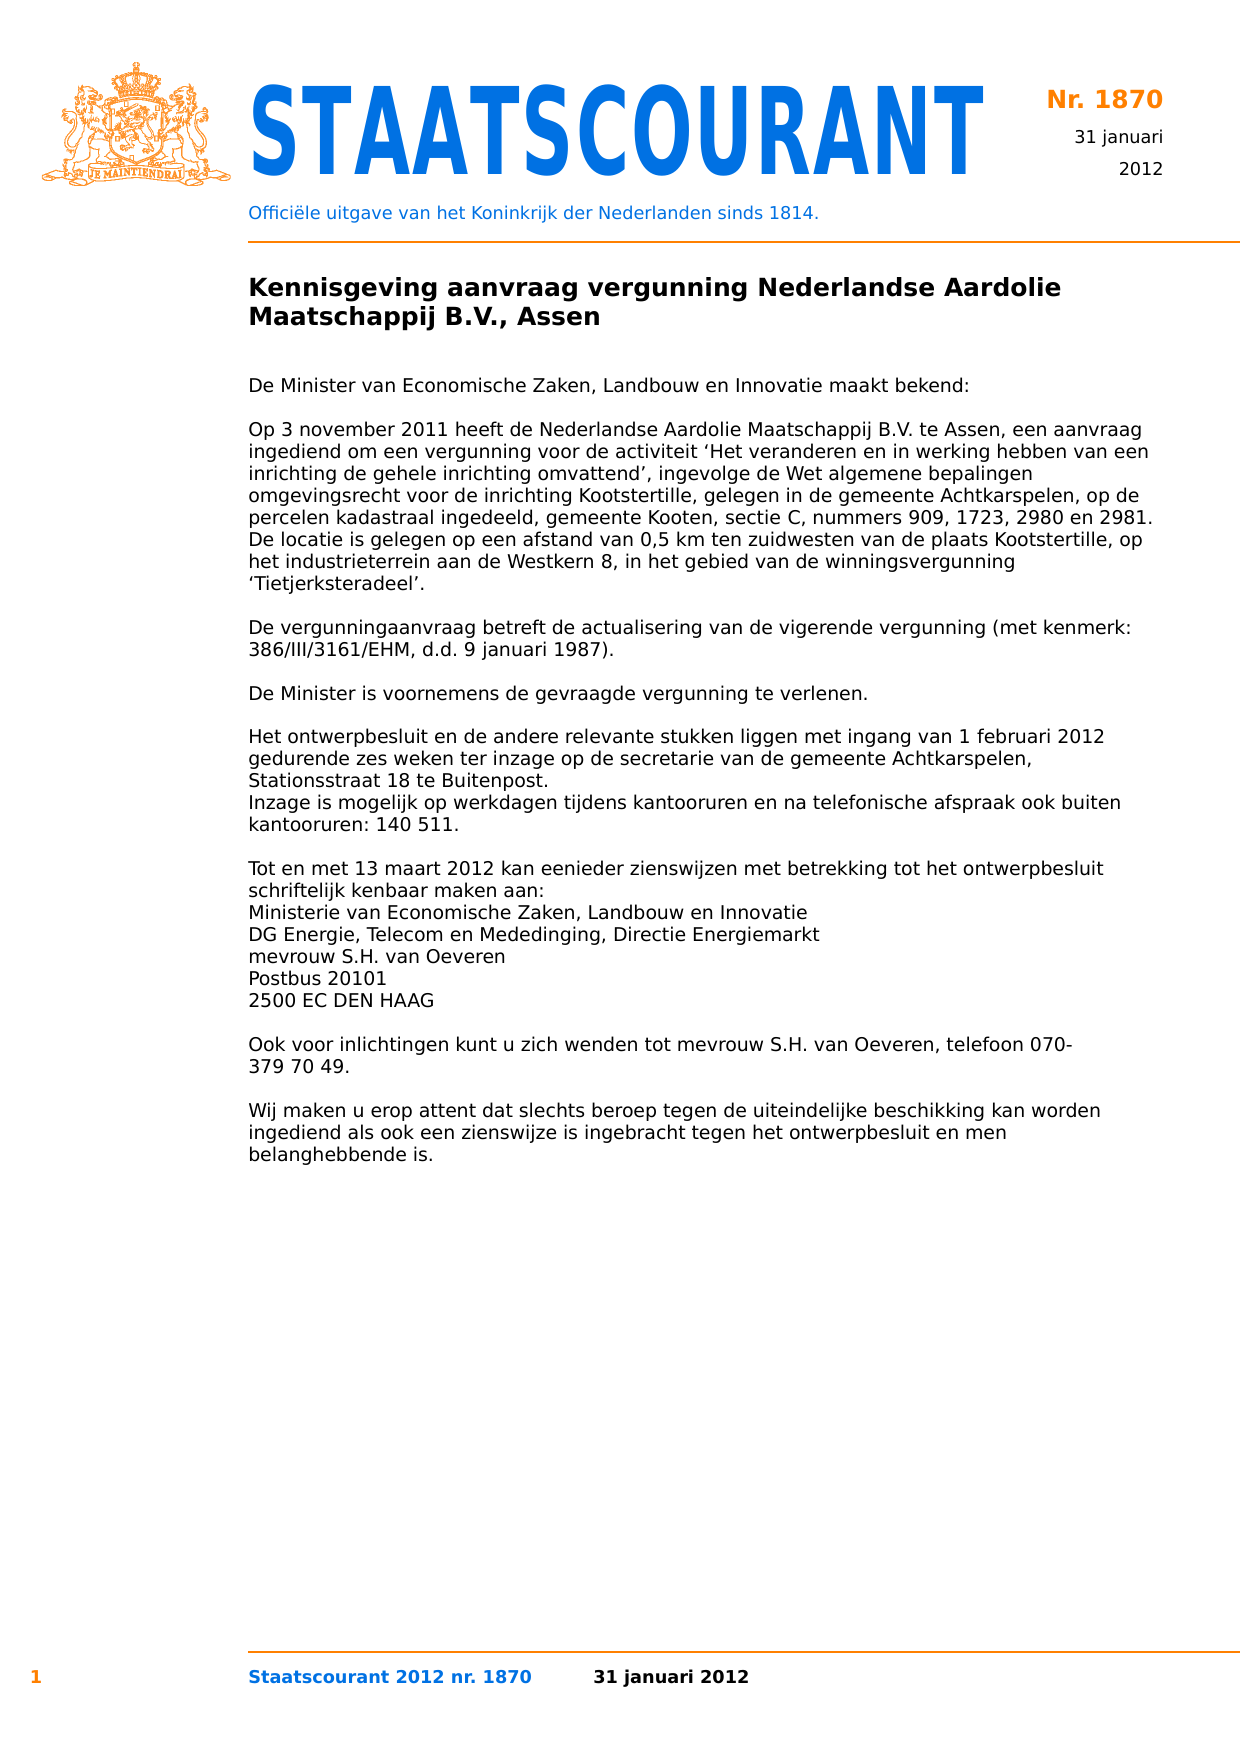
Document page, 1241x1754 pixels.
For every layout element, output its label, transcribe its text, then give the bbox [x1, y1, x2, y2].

table_cell 2012 [998, 153, 1240, 203]
text 2500 EC DEN HAAG [248, 990, 1163, 1012]
table_header [25, 62, 248, 241]
text mevrouw S.H. van Oeveren [248, 946, 1163, 968]
picture [41, 62, 231, 186]
text Wij maken u erop attent dat slechts beroep tegen de uiteindelijke beschikking kan worden ingediend als ook een zienswijze is ingebracht tegen het ontwerpbesluit en men belanghebbende is. [248, 1100, 1163, 1166]
text Tot en met 13 maart 2012 kan eenieder zienswijzen met betrekking tot het ontwerpbesluit schriftelijk kenbaar maken aan: [248, 858, 1163, 902]
text De Minister van Economische Zaken, Landbouw en Innovatie maakt bekend: [248, 375, 1163, 397]
text Inzage is mogelijk op werkdagen tijdens kantooruren en na telefonische afspraak ook buiten kantooruren: 140 511. [248, 792, 1163, 836]
table_cell Officiële uitgave van het Koninkrijk der Nederlanden sinds 1814. [248, 203, 1240, 241]
table_header STAATSCOURANT [248, 62, 998, 203]
text Postbus 20101 [248, 968, 1163, 990]
subtitle Kennisgeving aanvraag vergunning Nederlandse Aardolie Maatschappij B.V., Assen [248, 273, 1163, 331]
table_cell 31 januari [998, 121, 1240, 153]
text Het ontwerpbesluit en de andere relevante stukken liggen met ingang van 1 februari 2012 gedurende zes weken ter inzage op de secretarie van de gemeente Achtkarspelen, Stationsstraat 18 te Buitenpost. [248, 726, 1163, 792]
text De vergunningaanvraag betreft de actualisering van de vigerende vergunning (met kenmerk: 386/III/3161/EHM, d.d. 9 januari 1987). [248, 617, 1163, 661]
text Ook voor inlichtingen kunt u zich wenden tot mevrouw S.H. van Oeveren, telefoon 070-379 70 49. [248, 1034, 1163, 1078]
table_header Nr. 1870 [998, 62, 1240, 121]
text DG Energie, Telecom en Mededinging, Directie Energiemarkt [248, 924, 1163, 946]
text De Minister is voornemens de gevraagde vergunning te verlenen. [248, 682, 1163, 704]
text Op 3 november 2011 heeft de Nederlandse Aardolie Maatschappij B.V. te Assen, een aanvraag ingediend om een vergunning voor de activiteit ‘Het veranderen en in werking hebben van een inrichting de gehele inrichting omvattend’, ingevolge de Wet algemene bepalingen omgevingsrecht voor de inrichting Kootstertille, gelegen in de gemeente Achtkarspelen, op de percelen kadastraal ingedeeld, gemeente Kooten, sectie C, nummers 909, 1723, 2980 en 2981. [248, 419, 1163, 529]
text Ministerie van Economische Zaken, Landbouw en Innovatie [248, 902, 1163, 924]
text De locatie is gelegen op een afstand van 0,5 km ten zuidwesten van de plaats Kootstertille, op het industrieterrein aan de Westkern 8, in het gebied van de winningsvergunning ‘Tietjerksteradeel’. [248, 529, 1163, 595]
